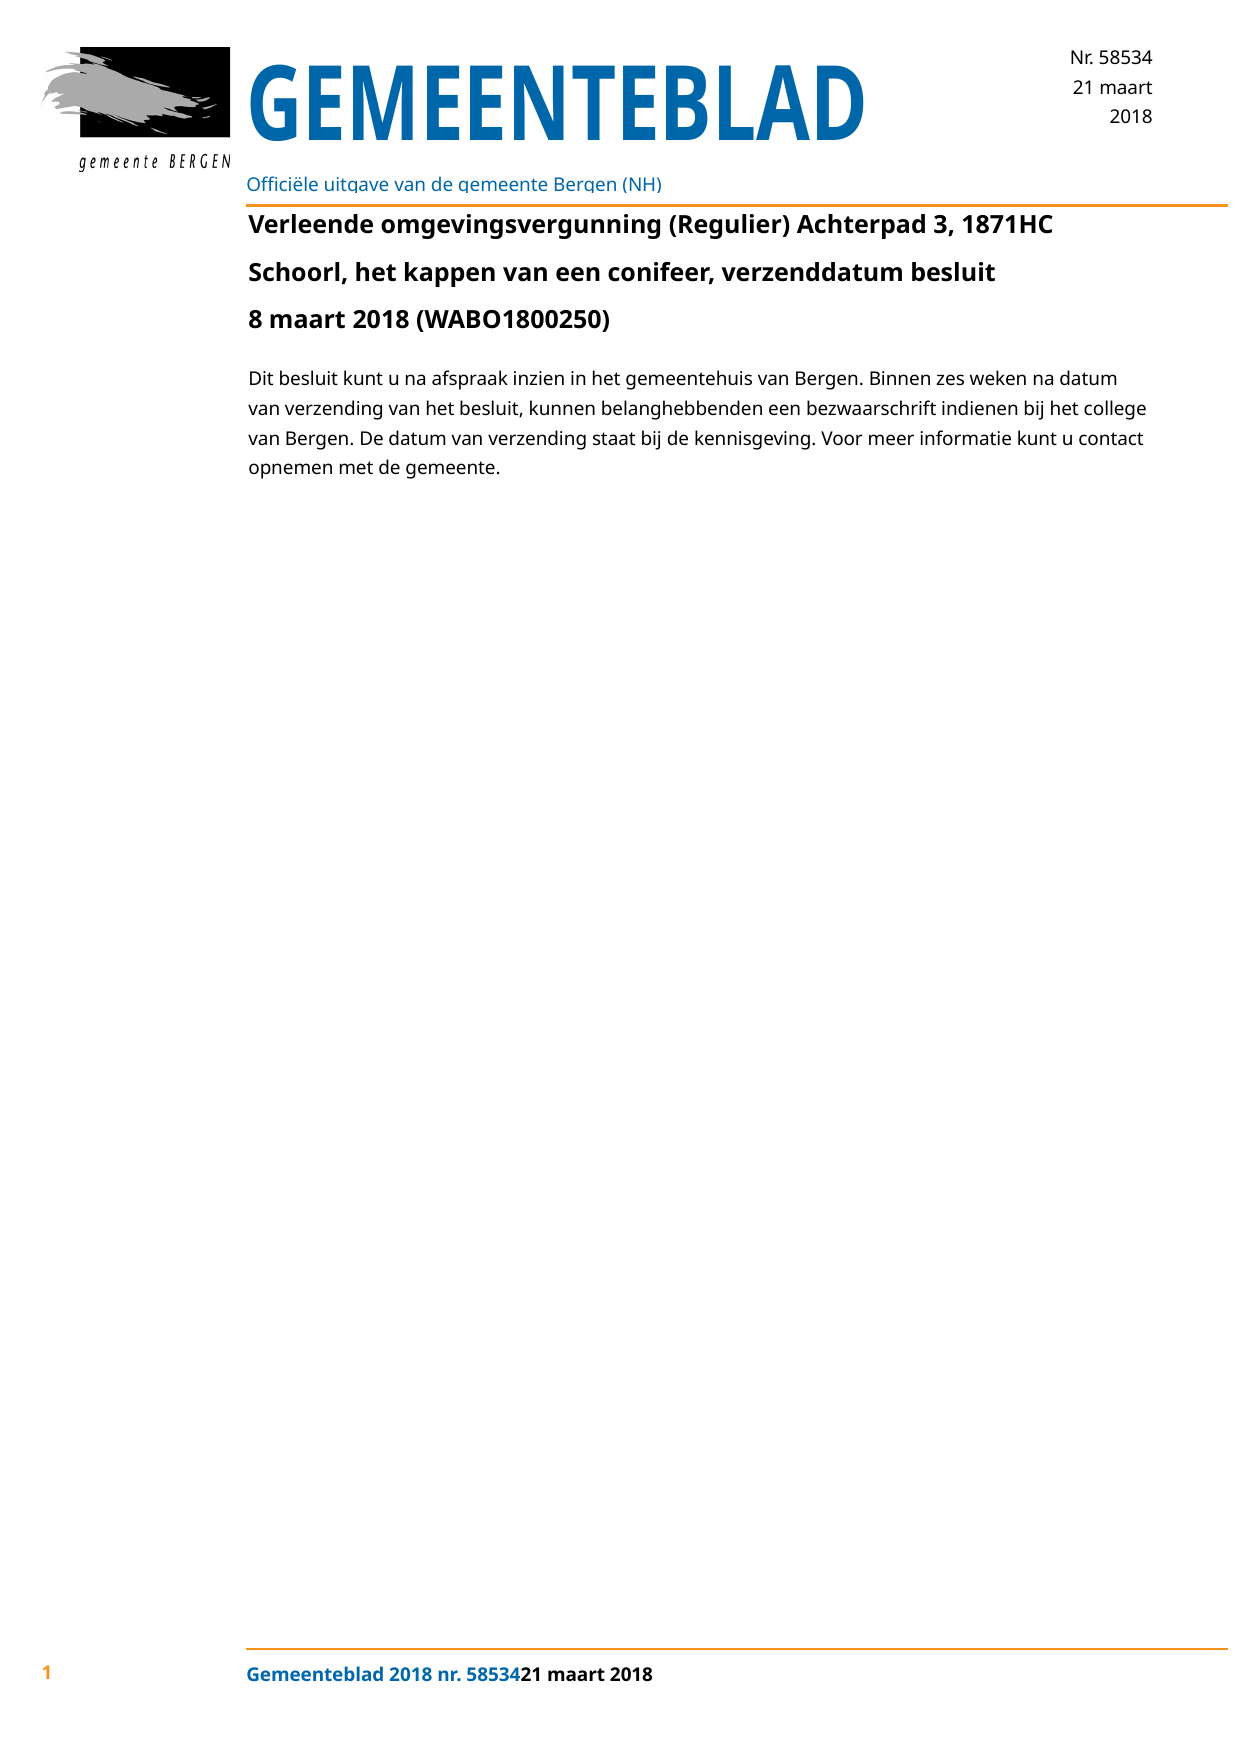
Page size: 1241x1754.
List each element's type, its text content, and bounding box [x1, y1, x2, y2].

picture [41, 47, 231, 172]
text Verleende omgevingsvergunning (Regulier) Achterpad 3, 1871HC Schoorl, het kappen van een conifeer, verzenddatum besluit 8 maart 2018 (WABO1800250) [248, 207, 1152, 336]
text Dit besluit kunt u na afspraak inzien in het gemeentehuis van Bergen. Binnen zes weken na datum van verzending van het besluit, kunnen belanghebbenden een bezwaarschrift indienen bij het college van Bergen. De datum van verzending staat bij de kennisgeving. Voor meer informatie kunt u contact opnemen met de gemeente. [248, 366, 1152, 480]
